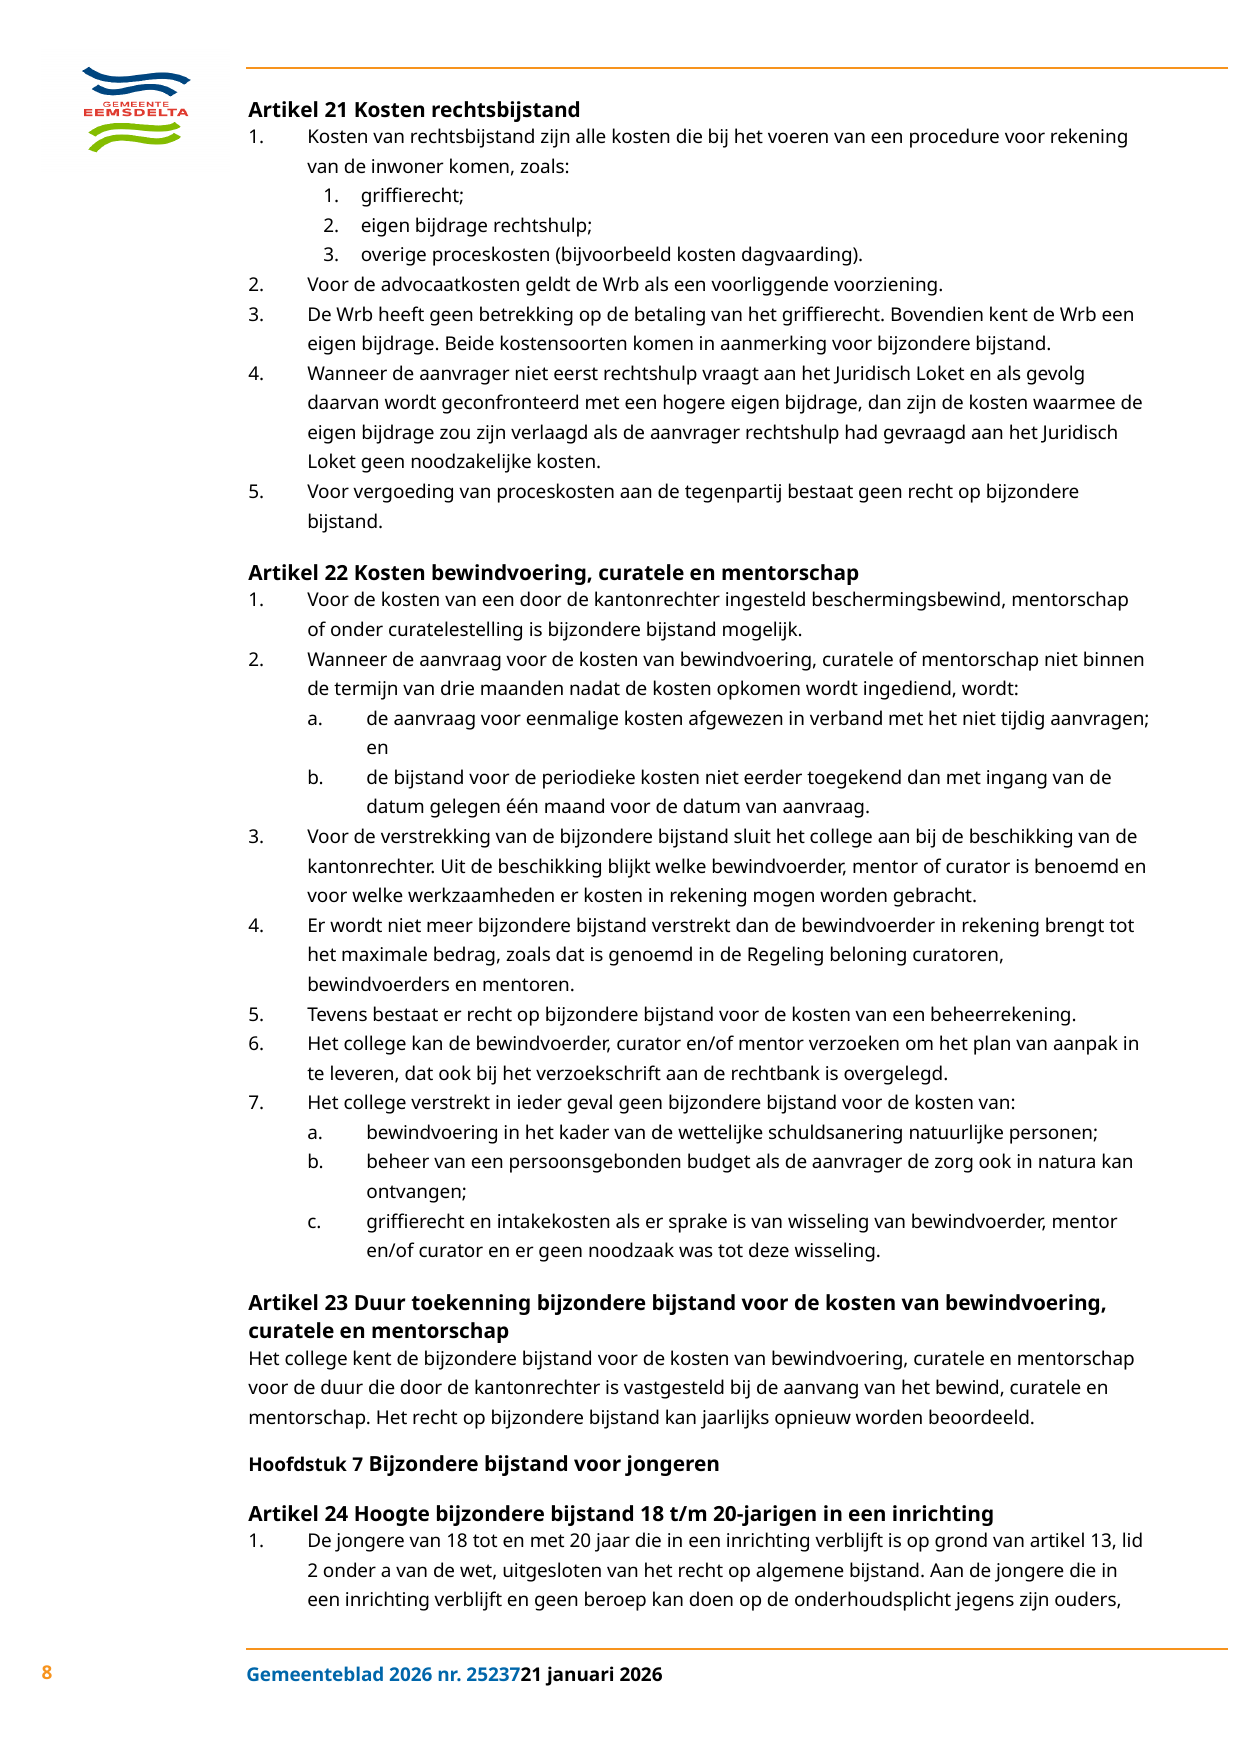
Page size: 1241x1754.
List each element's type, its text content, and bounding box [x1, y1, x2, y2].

text Hoofdstuk 7 Bijzondere bijstand voor jongeren [248, 1449, 1152, 1478]
list Voor vergoeding van proceskosten aan de tegenpartij bestaat geen recht op bijzondere bijstand. [248, 478, 1152, 533]
list Het college kan de bewindvoerder, curator en/of mentor verzoeken om het plan van aanpak in te leveren, dat ook bij het verzoekschrift aan de rechtbank is overgelegd. [248, 1030, 1152, 1086]
list eigen bijdrage rechtshulp; [323, 212, 1152, 238]
list Voor de verstrekking van de bijzondere bijstand sluit het college aan bij de beschikking van de kantonrechter. Uit de beschikking blijkt welke bewindvoerder, mentor of curator is benoemd en voor welke werkzaamheden er kosten in rekening mogen worden gebracht. [248, 823, 1152, 908]
list Voor de advocaatkosten geldt de Wrb als een voorliggende voorziening. [248, 271, 1152, 297]
list Kosten van rechtsbijstand zijn alle kosten die bij het voeren van een procedure voor rekening van de inwoner komen, zoals: [248, 123, 1152, 178]
list Voor de kosten van een door de kantonrechter ingesteld beschermingsbewind, mentorschap of onder curatelestelling is bijzondere bijstand mogelijk. [248, 587, 1152, 642]
list de bijstand voor de periodieke kosten niet eerder toegekend dan met ingang van de datum gelegen één maand voor de datum van aanvraag. [307, 764, 1152, 819]
list de aanvraag voor eenmalige kosten afgewezen in verband met het niet tijdig aanvragen; en [307, 705, 1152, 760]
list griffierecht; [323, 182, 1152, 208]
list bewindvoering in het kader van de wettelijke schuldsanering natuurlijke personen; [307, 1119, 1152, 1145]
list beheer van een persoonsgebonden budget als de aanvrager de zorg ook in natura kan ontvangen; [307, 1149, 1152, 1204]
list De jongere van 18 tot en met 20 jaar die in een inrichting verblijft is op grond van artikel 13, lid 2 onder a van de wet, uitgesloten van het recht op algemene bijstand. Aan de jongere die in een inrichting verblijft en geen beroep kan doen op de onderhoudsplicht jegens zijn ouders, [248, 1527, 1152, 1612]
list Wanneer de aanvraag voor de kosten van bewindvoering, curatele of mentorschap niet binnen de termijn van drie maanden nadat de kosten opkomen wordt ingediend, wordt: [248, 646, 1152, 701]
list Het college verstrekt in ieder geval geen bijzondere bijstand voor de kosten van: [248, 1089, 1152, 1115]
text Artikel 21 Kosten rechtsbijstand [248, 95, 1152, 123]
text Artikel 23 Duur toekenning bijzondere bijstand voor de kosten van bewindvoering, curatele en mentorschap [248, 1288, 1152, 1345]
list De Wrb heeft geen betrekking op de betaling van het griffierecht. Bovendien kent de Wrb een eigen bijdrage. Beide kostensoorten komen in aanmerking voor bijzondere bijstand. [248, 301, 1152, 356]
list overige proceskosten (bijvoorbeeld kosten dagvaarding). [323, 242, 1152, 267]
text Artikel 24 Hoogte bijzondere bijstand 18 t/m 20-jarigen in een inrichting [248, 1499, 1152, 1527]
list Er wordt niet meer bijzondere bijstand verstrekt dan de bewindvoerder in rekening brengt tot het maximale bedrag, zoals dat is genoemd in de Regeling beloning curatoren, bewindvoerders en mentoren. [248, 912, 1152, 997]
list griffierecht en intakekosten als er sprake is van wisseling van bewindvoerder, mentor en/of curator en er geen noodzaak was tot deze wisseling. [307, 1208, 1152, 1263]
list Wanneer de aanvrager niet eerst rechtshulp vraagt aan het Juridisch Loket en als gevolg daarvan wordt geconfronteerd met een hogere eigen bijdrage, dan zijn de kosten waarmee de eigen bijdrage zou zijn verlaagd als de aanvrager rechtshulp had gevraagd aan het Juridisch Loket geen noodzakelijke kosten. [248, 360, 1152, 474]
list Tevens bestaat er recht op bijzondere bijstand voor de kosten van een beheerrekening. [248, 1001, 1152, 1027]
text Het college kent de bijzondere bijstand voor de kosten van bewindvoering, curatele en mentorschap voor de duur die door de kantonrechter is vastgesteld bij de aanvang van het bewind, curatele en mentorschap. Het recht op bijzondere bijstand kan jaarlijks opnieuw worden beoordeeld. [248, 1345, 1152, 1430]
picture [41, 47, 231, 172]
text Artikel 22 Kosten bewindvoering, curatele en mentorschap [248, 558, 1152, 587]
